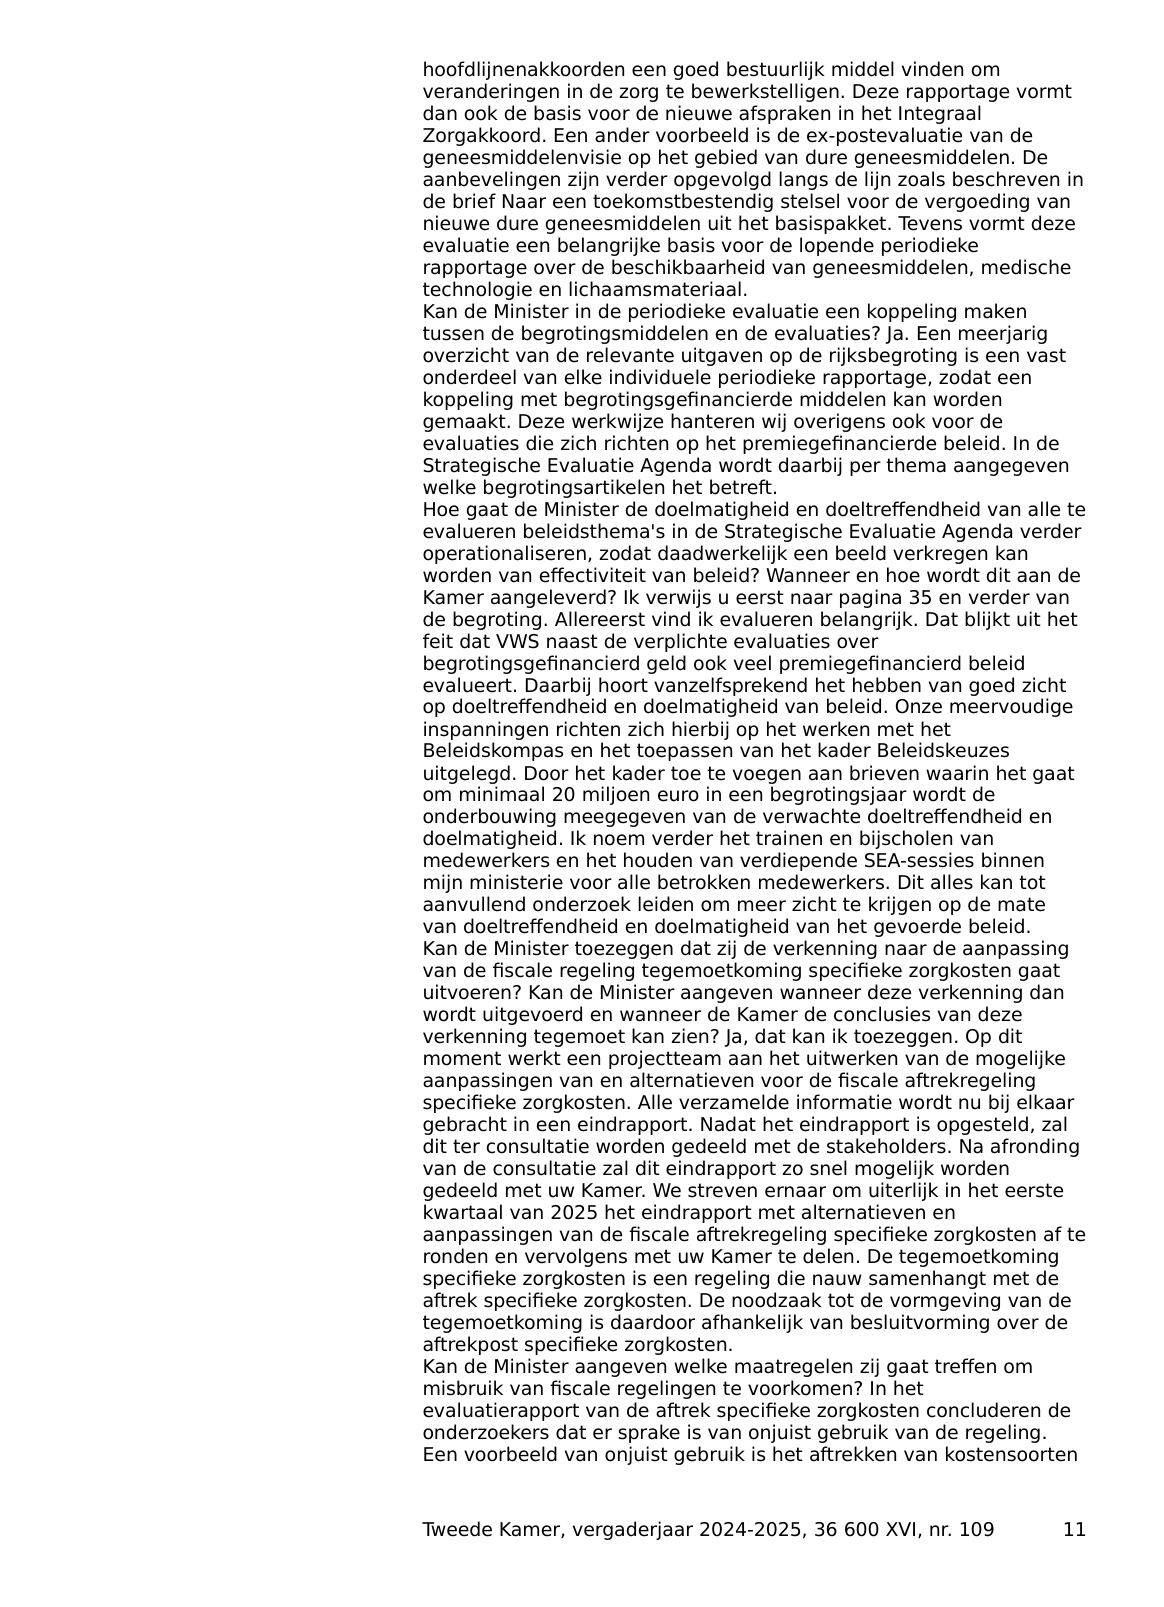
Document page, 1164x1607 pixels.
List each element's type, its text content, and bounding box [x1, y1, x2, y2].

text Kan de Minister in de periodieke evaluatie een koppeling maken tussen de begrotingsmiddelen en de evaluaties? Ja. Een meerjarig overzicht van de relevante uitgaven op de rijksbegroting is een vast onderdeel van elke individuele periodieke rapportage, zodat een koppeling met begrotingsgefinancierde middelen kan worden gemaakt. Deze werkwijze hanteren wij overigens ook voor de evaluaties die zich richten op het premiegefinancierde beleid. In de Strategische Evaluatie Agenda wordt daarbij per thema aangegeven welke begrotingsartikelen het betreft. [422, 301, 1087, 499]
text Kan de Minister aangeven welke maatregelen zij gaat treffen om misbruik van fiscale regelingen te voorkomen? In het evaluatierapport van de aftrek specifieke zorgkosten concluderen de onderzoekers dat er sprake is van onjuist gebruik van de regeling. Een voorbeeld van onjuist gebruik is het aftrekken van kostensoorten [422, 1356, 1087, 1466]
text hoofdlijnenakkoorden een goed bestuurlijk middel vinden om veranderingen in de zorg te bewerkstelligen. Deze rapportage vormt dan ook de basis voor de nieuwe afspraken in het Integraal Zorgakkoord. Een ander voorbeeld is de ex-postevaluatie van de geneesmiddelenvisie op het gebied van dure geneesmiddelen. De aanbevelingen zijn verder opgevolgd langs de lijn zoals beschreven in de brief Naar een toekomstbestendig stelsel voor de vergoeding van nieuwe dure geneesmiddelen uit het basispakket. Tevens vormt deze evaluatie een belangrijke basis voor de lopende periodieke rapportage over de beschikbaarheid van geneesmiddelen, medische technologie en lichaamsmateriaal. [422, 59, 1087, 301]
text Hoe gaat de Minister de doelmatigheid en doeltreffendheid van alle te evalueren beleidsthema's in de Strategische Evaluatie Agenda verder operationaliseren, zodat daadwerkelijk een beeld verkregen kan worden van effectiviteit van beleid? Wanneer en hoe wordt dit aan de Kamer aangeleverd? Ik verwijs u eerst naar pagina 35 en verder van de begroting. Allereerst vind ik evalueren belangrijk. Dat blijkt uit het feit dat VWS naast de verplichte evaluaties over begrotingsgefinancierd geld ook veel premiegefinancierd beleid evalueert. Daarbij hoort vanzelfsprekend het hebben van goed zicht op doeltreffendheid en doelmatigheid van beleid. Onze meervoudige inspanningen richten zich hierbij op het werken met het Beleidskompas en het toepassen van het kader Beleidskeuzes uitgelegd. Door het kader toe te voegen aan brieven waarin het gaat om minimaal 20 miljoen euro in een begrotingsjaar wordt de onderbouwing meegegeven van de verwachte doeltreffendheid en doelmatigheid. Ik noem verder het trainen en bijscholen van medewerkers en het houden van verdiepende SEA-sessies binnen mijn ministerie voor alle betrokken medewerkers. Dit alles kan tot aanvullend onderzoek leiden om meer zicht te krijgen op de mate van doeltreffendheid en doelmatigheid van het gevoerde beleid. [422, 499, 1087, 938]
text Kan de Minister toezeggen dat zij de verkenning naar de aanpassing van de fiscale regeling tegemoetkoming specifieke zorgkosten gaat uitvoeren? Kan de Minister aangeven wanneer deze verkenning dan wordt uitgevoerd en wanneer de Kamer de conclusies van deze verkenning tegemoet kan zien? Ja, dat kan ik toezeggen. Op dit moment werkt een projectteam aan het uitwerken van de mogelijke aanpassingen van en alternatieven voor de fiscale aftrekregeling specifieke zorgkosten. Alle verzamelde informatie wordt nu bij elkaar gebracht in een eindrapport. Nadat het eindrapport is opgesteld, zal dit ter consultatie worden gedeeld met de stakeholders. Na afronding van de consultatie zal dit eindrapport zo snel mogelijk worden gedeeld met uw Kamer. We streven ernaar om uiterlijk in het eerste kwartaal van 2025 het eindrapport met alternatieven en aanpassingen van de fiscale aftrekregeling specifieke zorgkosten af te ronden en vervolgens met uw Kamer te delen. De tegemoetkoming specifieke zorgkosten is een regeling die nauw samenhangt met de aftrek specifieke zorgkosten. De noodzaak tot de vormgeving van de tegemoetkoming is daardoor afhankelijk van besluitvorming over de aftrekpost specifieke zorgkosten. [422, 938, 1087, 1356]
